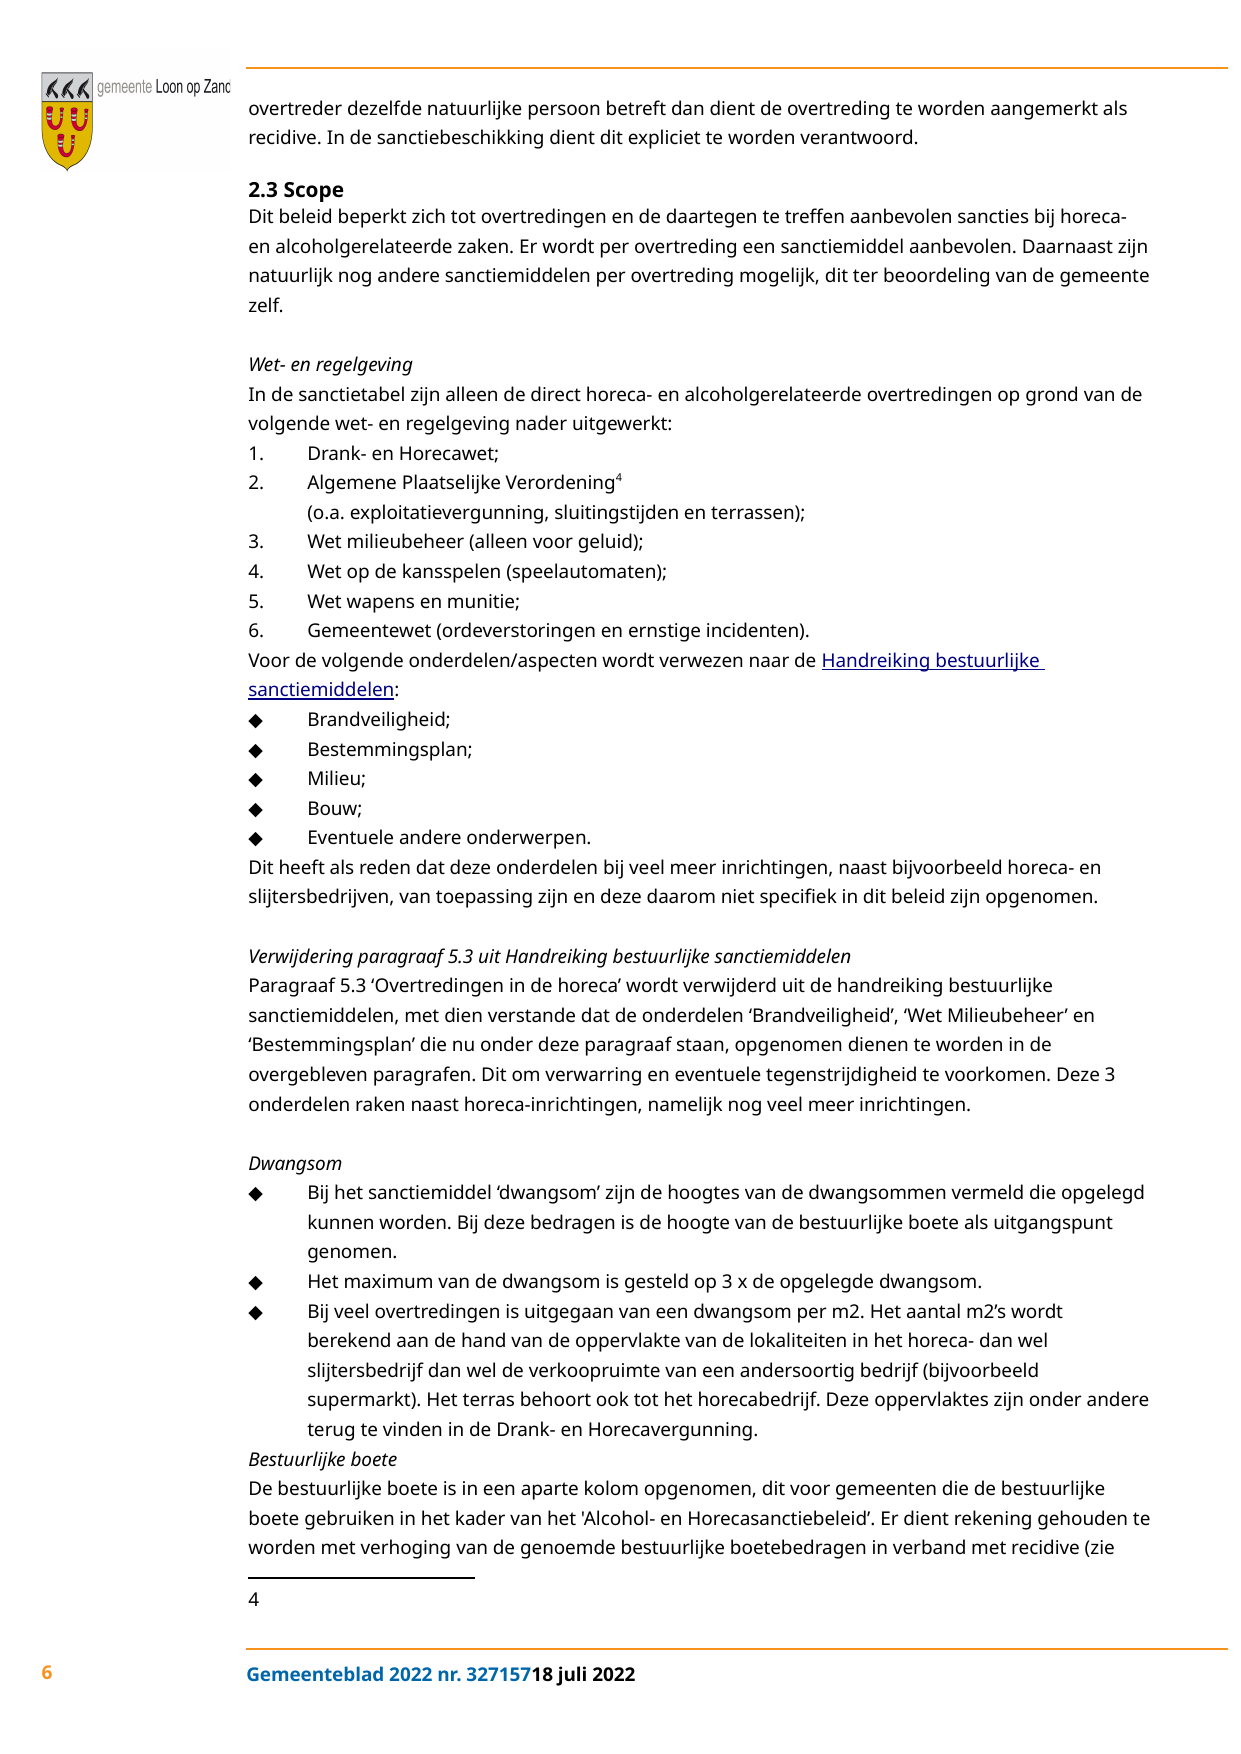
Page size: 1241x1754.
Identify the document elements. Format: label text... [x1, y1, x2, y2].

list Algemene Plaatselijke Verordening [248, 469, 1152, 495]
text Paragraaf 5.3 ‘Overtredingen in de horeca’ wordt verwijderd uit de handreiking bestuurlijke sanctiemiddelen, met dien verstande dat de onderdelen ‘Brandveiligheid’, ‘Wet Milieubeheer’ en ‘Bestemmingsplan’ die nu onder deze paragraaf staan, opgenomen dienen te worden in de overgebleven paragrafen. Dit om verwarring en eventuele tegenstrijdigheid te voorkomen. Deze 3 onderdelen raken naast horeca-inrichtingen, namelijk nog veel meer inrichtingen. [248, 972, 1152, 1116]
picture [41, 47, 231, 172]
text Dit heeft als reden dat deze onderdelen bij veel meer inrichtingen, naast bijvoorbeeld horeca- en slijtersbedrijven, van toepassing zijn en deze daarom niet specifiek in dit beleid zijn opgenomen. [248, 854, 1152, 909]
list Het maximum van de dwangsom is gesteld op 3 x de opgelegde dwangsom. [248, 1268, 1152, 1294]
text In de sanctietabel zijn alleen de direct horeca- en alcoholgerelateerde overtredingen op grond van de volgende wet- en regelgeving nader uitgewerkt: [248, 381, 1152, 436]
text Dwangsom [248, 1150, 1152, 1176]
text De bestuurlijke boete is in een aparte kolom opgenomen, dit voor gemeenten die de bestuurlijke boete gebruiken in het kader van het 'Alcohol- en Horecasanctiebeleid’. Er dient rekening gehouden te worden met verhoging van de genoemde bestuurlijke boetebedragen in verband met recidive (zie [248, 1475, 1152, 1560]
text Wet- en regelgeving [248, 351, 1152, 377]
text 2.3 Scope [248, 175, 1152, 203]
list Milieu; [248, 765, 1152, 791]
text Bestuurlijke boete [248, 1446, 1152, 1471]
list Bouw; [248, 795, 1152, 821]
list (o.a. exploitatievergunning, sluitingstijden en terrassen); [248, 499, 1152, 525]
list Bestemmingsplan; [248, 736, 1152, 761]
list Brandveiligheid; [248, 706, 1152, 732]
text overtreder dezelfde natuurlijke persoon betreft dan dient de overtreding te worden aangemerkt als recidive. In de sanctiebeschikking dient dit expliciet te worden verantwoord. [248, 95, 1152, 150]
list Wet milieubeheer (alleen voor geluid); [248, 529, 1152, 554]
list Eventuele andere onderwerpen. [248, 824, 1152, 850]
text Dit beleid beperkt zich tot overtredingen en de daartegen te treffen aanbevolen sancties bij horeca- en alcoholgerelateerde zaken. Er wordt per overtreding een sanctiemiddel aanbevolen. Daarnaast zijn natuurlijk nog andere sanctiemiddelen per overtreding mogelijk, dit ter beoordeling van de gemeente zelf. [248, 203, 1152, 318]
text Voor de volgende onderdelen/aspecten wordt verwezen naar de Handreiking bestuurlijke sanctiemiddelen: [248, 647, 1152, 702]
list Bij het sanctiemiddel ‘dwangsom’ zijn de hoogtes van de dwangsommen vermeld die opgelegd kunnen worden. Bij deze bedragen is de hoogte van de bestuurlijke boete als uitgangspunt genomen. [248, 1179, 1152, 1264]
list Drank- en Horecawet; [248, 440, 1152, 466]
list Wet op de kansspelen (speelautomaten); [248, 558, 1152, 584]
list Gemeentewet (ordeverstoringen en ernstige incidenten). [248, 617, 1152, 643]
list Bij veel overtredingen is uitgegaan van een dwangsom per m2. Het aantal m2’s wordt berekend aan de hand van de oppervlakte van de lokaliteiten in het horeca- dan wel slijtersbedrijf dan wel de verkoopruimte van een andersoortig bedrijf (bijvoorbeeld supermarkt). Het terras behoort ook tot het horecabedrijf. Deze oppervlaktes zijn onder andere terug te vinden in de Drank- en Horecavergunning. [248, 1298, 1152, 1442]
text Verwijdering paragraaf 5.3 uit Handreiking bestuurlijke sanctiemiddelen [248, 943, 1152, 968]
list Wet wapens en munitie; [248, 588, 1152, 613]
